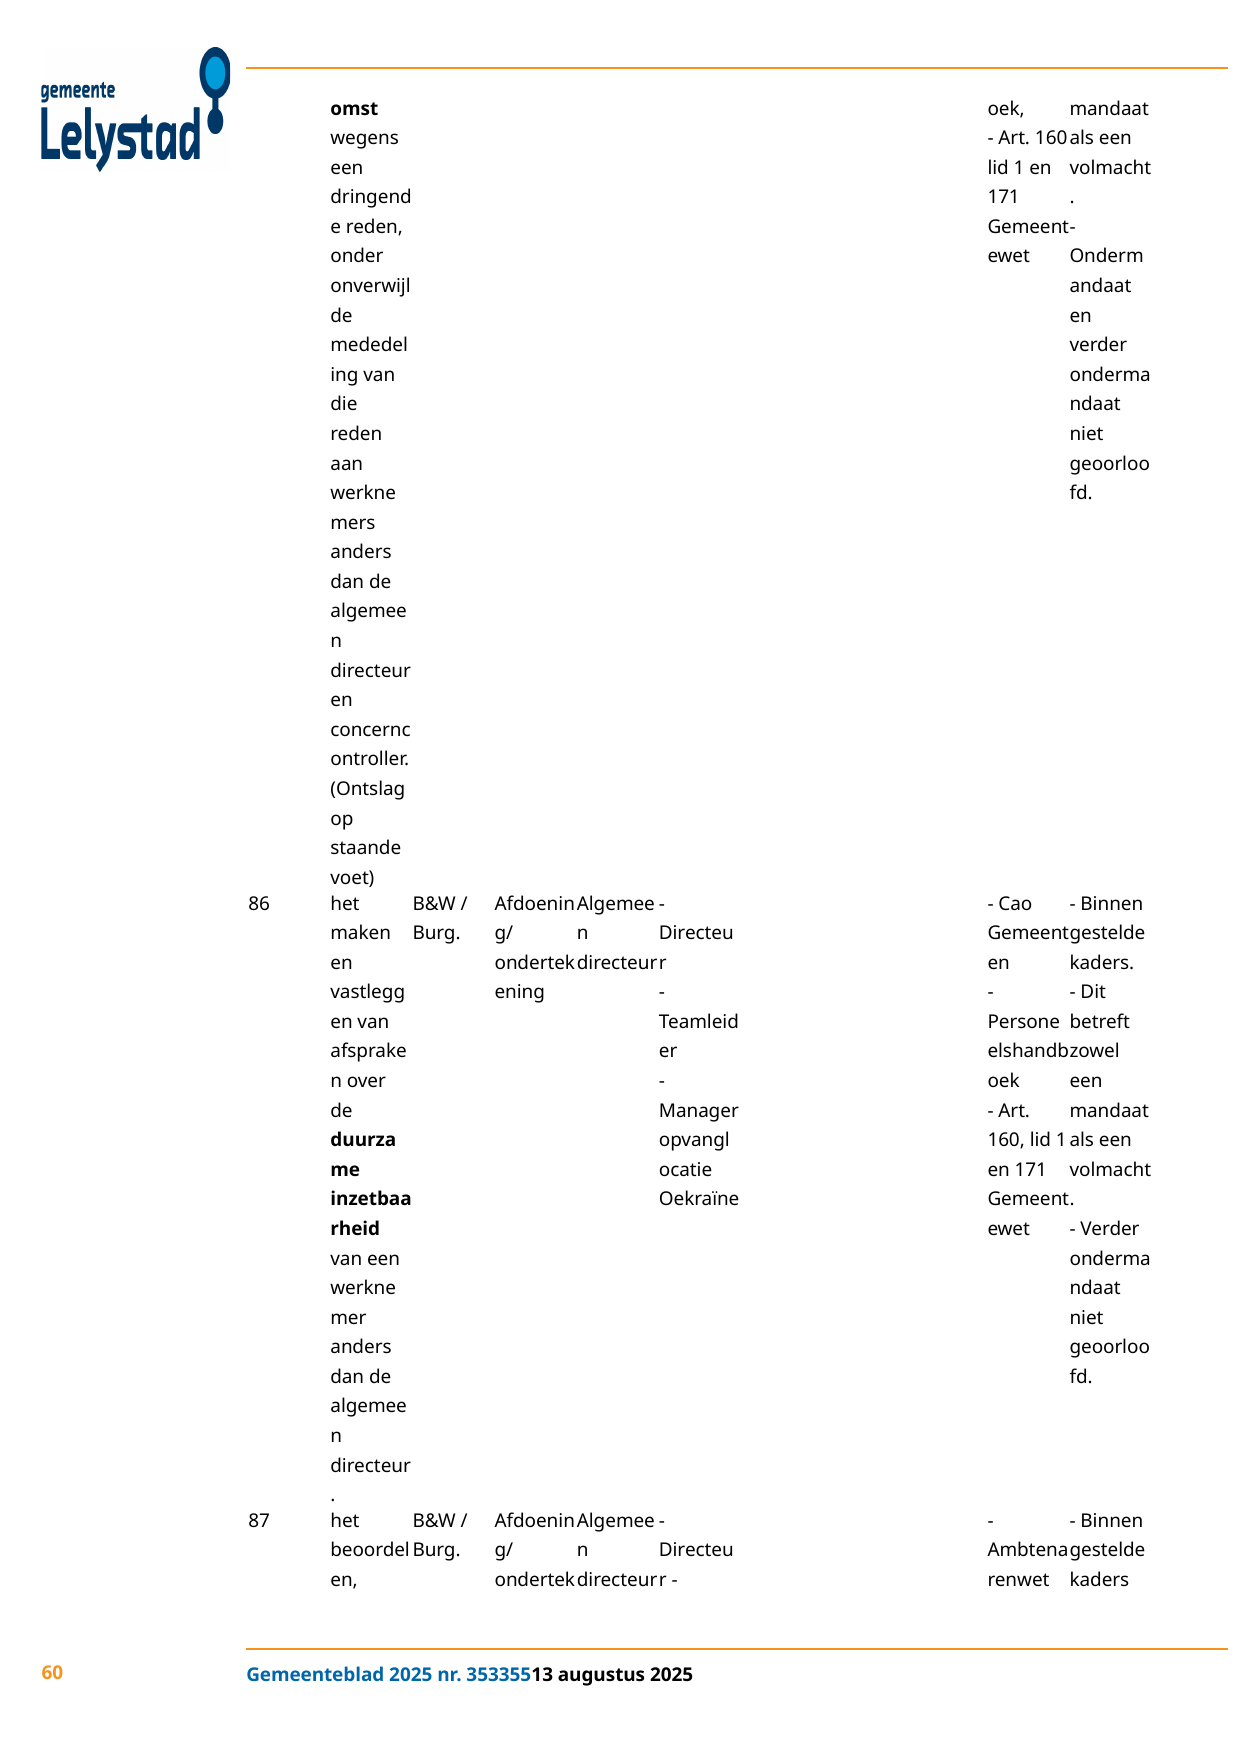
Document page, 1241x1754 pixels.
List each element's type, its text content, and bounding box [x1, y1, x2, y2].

table_cell Afdoening/ondertek [494, 1507, 577, 1592]
table_cell Algemeen directeur [577, 1507, 659, 1592]
table_cell [823, 95, 905, 890]
table_cell - Ambtenarenwet [987, 1507, 1069, 1592]
table_cell omst wegens een dringende reden, onder onverwijlde mededeling van die reden aan werknemers anders dan de algemeen directeur en concerncontroller. (Ontslag op staande voet) [330, 95, 412, 890]
table_cell B&W / Burg. [412, 1507, 494, 1592]
table_cell [823, 1507, 905, 1592]
table_cell het maken en vastleggen van afspraken over de duurzame inzetbaarheid van een werknemer anders dan de algemeen directeur. [330, 890, 412, 1507]
table_cell - Binnen gestelde kaders [1069, 1507, 1152, 1592]
table_cell [248, 95, 330, 890]
table_cell - Cao Gemeenten - Personeelshandboek - Art. 160, lid 1 en 171 Gemeentewet [987, 890, 1069, 1507]
table_cell [741, 1507, 823, 1592]
table_cell mandaat als een volmacht. - Ondermandaat en verder ondermandaat niet geoorloofd. [1069, 95, 1152, 890]
table_cell [494, 95, 577, 890]
table_cell - Directeur - Teamleider - Manager opvanglocatie Oekraïne [659, 890, 741, 1507]
table_cell 86 [248, 890, 330, 1507]
table_cell [659, 95, 741, 890]
table_cell - Binnen gestelde kaders. - Dit betreft zowel een mandaat als een volmacht. - Verder ondermandaat niet geoorloofd. [1069, 890, 1152, 1507]
table_cell 87 [248, 1507, 330, 1592]
table_cell [412, 95, 494, 890]
table_cell [741, 95, 823, 890]
table_cell [905, 95, 987, 890]
table_cell oek, - Art. 160 lid 1 en 171 Gemeentewet [987, 95, 1069, 890]
table_cell [741, 890, 823, 1507]
table_cell B&W / Burg. [412, 890, 494, 1507]
table_cell [577, 95, 659, 890]
table_cell [905, 1507, 987, 1592]
table_cell [823, 890, 905, 1507]
table_cell Algemeen directeur [577, 890, 659, 1507]
table_cell Afdoening/ondertekening [494, 890, 577, 1507]
table_cell het beoordelen, [330, 1507, 412, 1592]
table_cell - Directeur [659, 1507, 741, 1592]
picture [41, 47, 231, 172]
table_cell [905, 890, 987, 1507]
